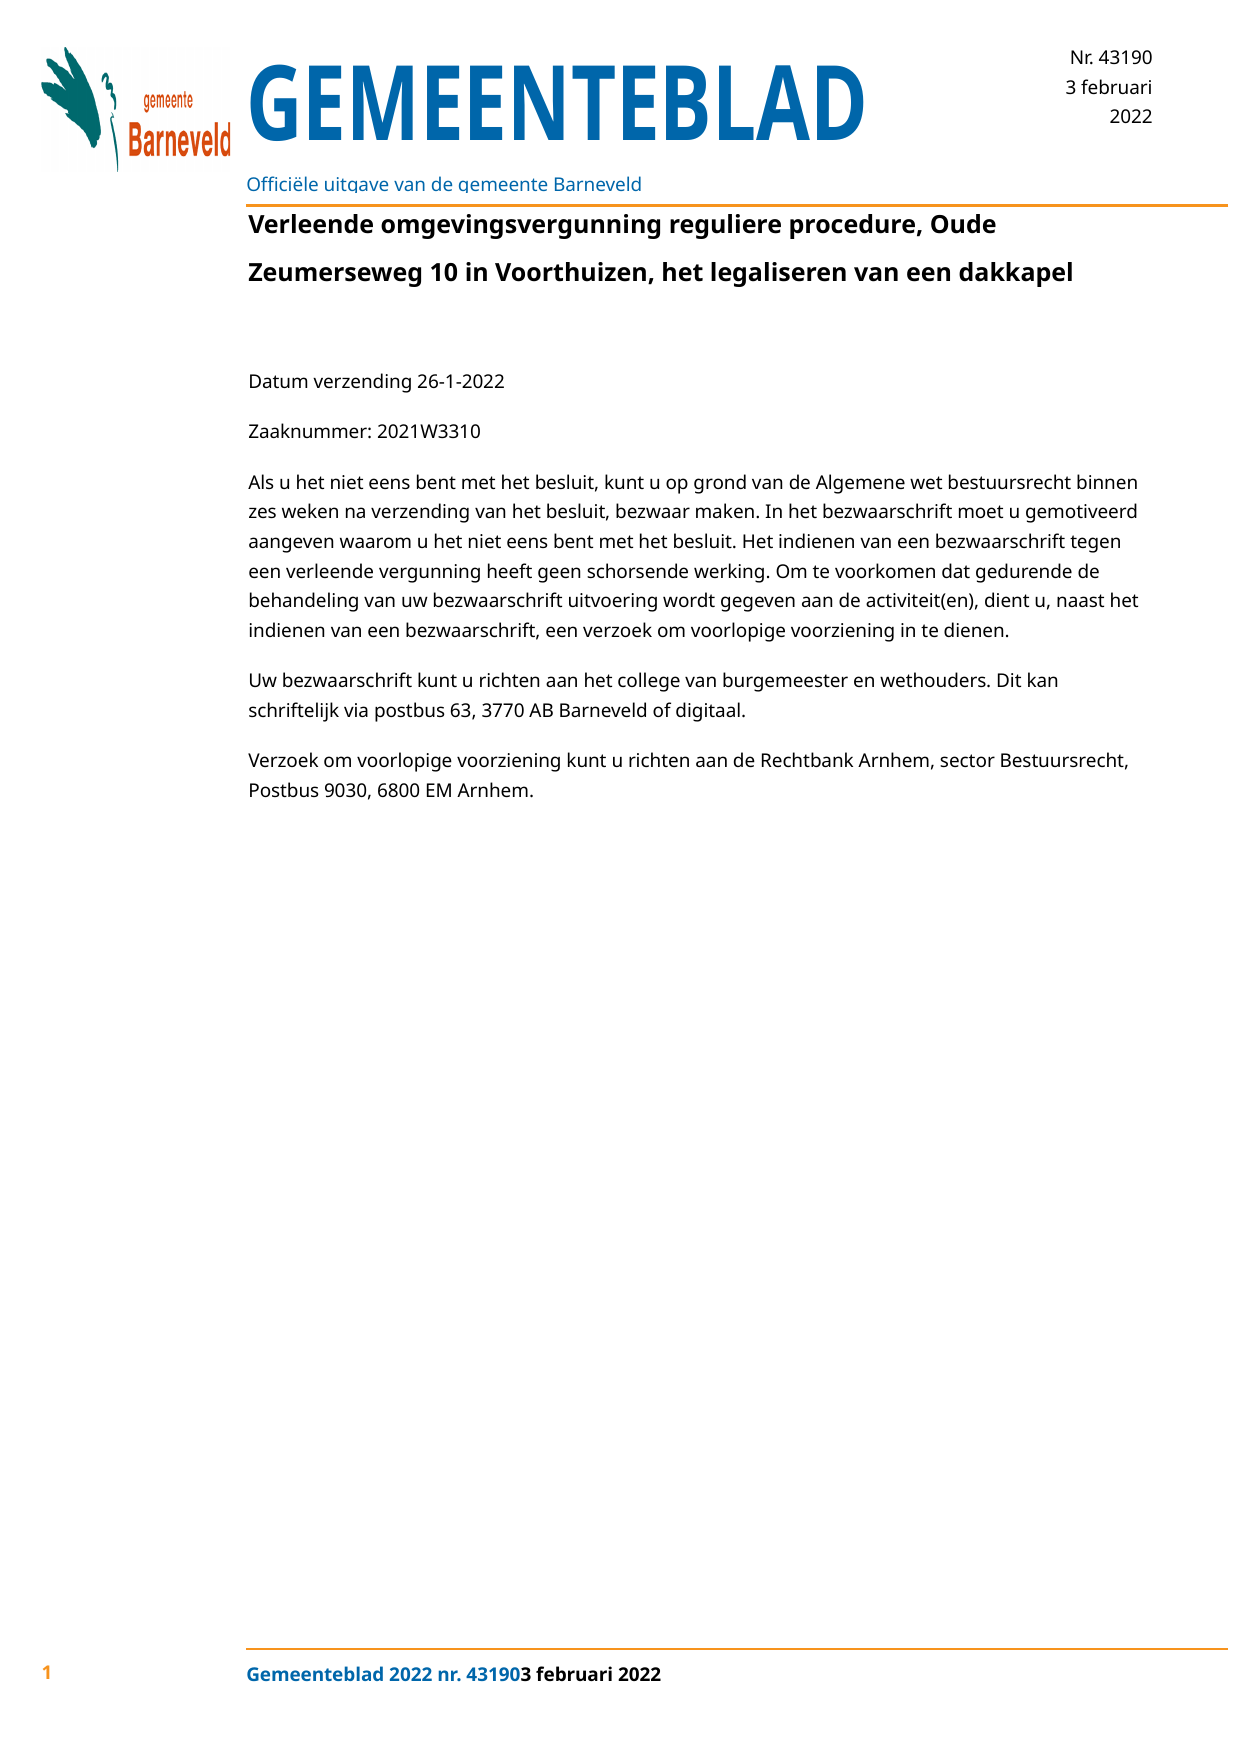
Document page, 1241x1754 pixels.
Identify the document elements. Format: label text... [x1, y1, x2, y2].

text Verleende omgevingsvergunning reguliere procedure, Oude Zeumerseweg 10 in Voorthuizen, het legaliseren van een dakkapel [248, 207, 1152, 288]
text Zaaknummer: 2021W3310 [248, 419, 1152, 444]
text Uw bezwaarschrift kunt u richten aan het college van burgemeester en wethouders. Dit kan schriftelijk via postbus 63, 3770 AB Barneveld of digitaal. [248, 667, 1152, 723]
text Als u het niet eens bent met het besluit, kunt u op grond van de Algemene wet bestuursrecht binnen zes weken na verzending van het besluit, bezwaar maken. In het bezwaarschrift moet u gemotiveerd aangeven waarom u het niet eens bent met het besluit. Het indienen van een bezwaarschrift tegen een verleende vergunning heeft geen schorsende werking. Om te voorkomen dat gedurende de behandeling van uw bezwaarschrift uitvoering wordt gegeven aan de activiteit(en), dient u, naast het indienen van een bezwaarschrift, een verzoek om voorlopige voorziening in te dienen. [248, 469, 1152, 643]
text Datum verzending 26-1-2022 [248, 368, 1152, 394]
text Verzoek om voorlopige voorziening kunt u richten aan de Rechtbank Arnhem, sector Bestuursrecht, Postbus 9030, 6800 EM Arnhem. [248, 747, 1152, 803]
picture [41, 47, 231, 172]
